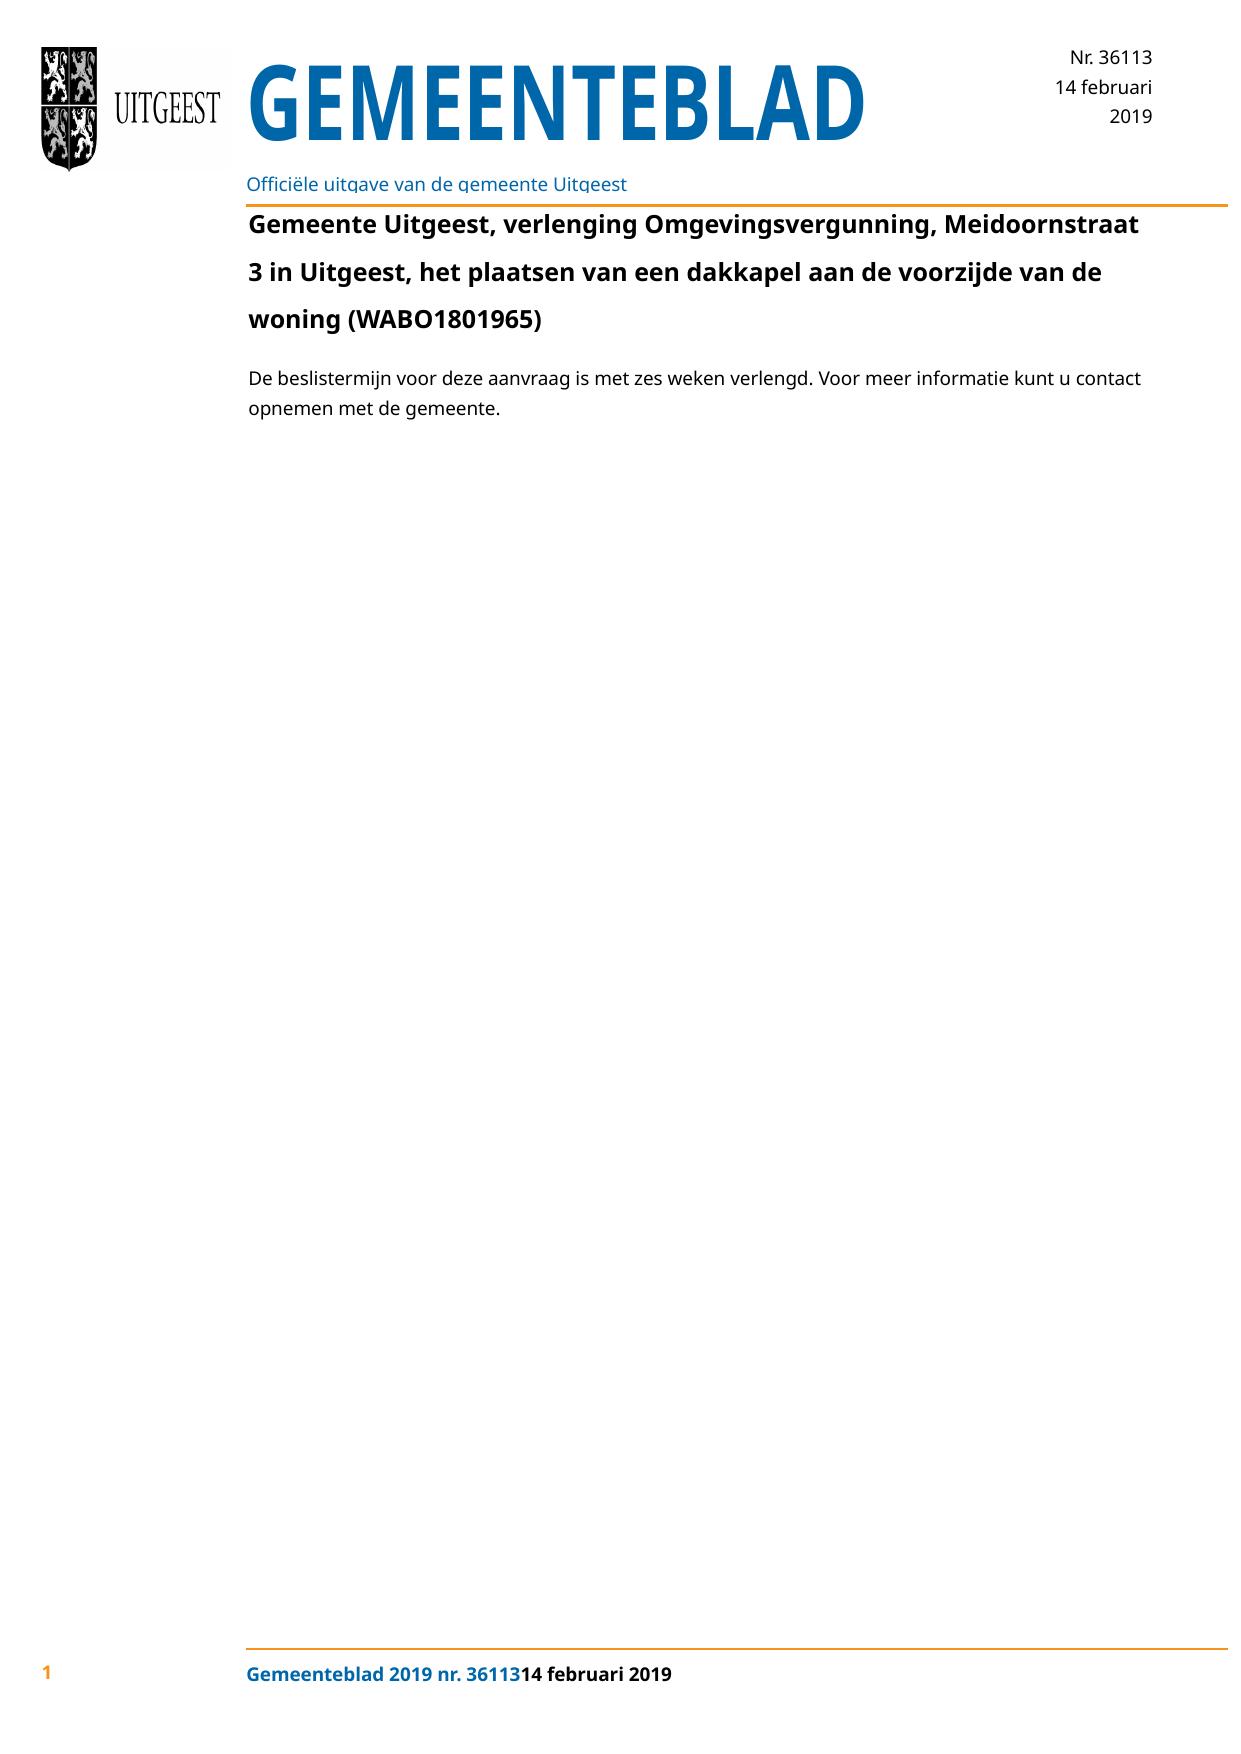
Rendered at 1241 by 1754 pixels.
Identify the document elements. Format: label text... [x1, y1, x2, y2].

picture [41, 47, 231, 172]
text Gemeente Uitgeest, verlenging Omgevingsvergunning, Meidoornstraat 3 in Uitgeest, het plaatsen van een dakkapel aan de voorzijde van de woning (WABO1801965) [248, 207, 1152, 336]
text De beslistermijn voor deze aanvraag is met zes weken verlengd. Voor meer informatie kunt u contact opnemen met de gemeente. [248, 366, 1152, 421]
